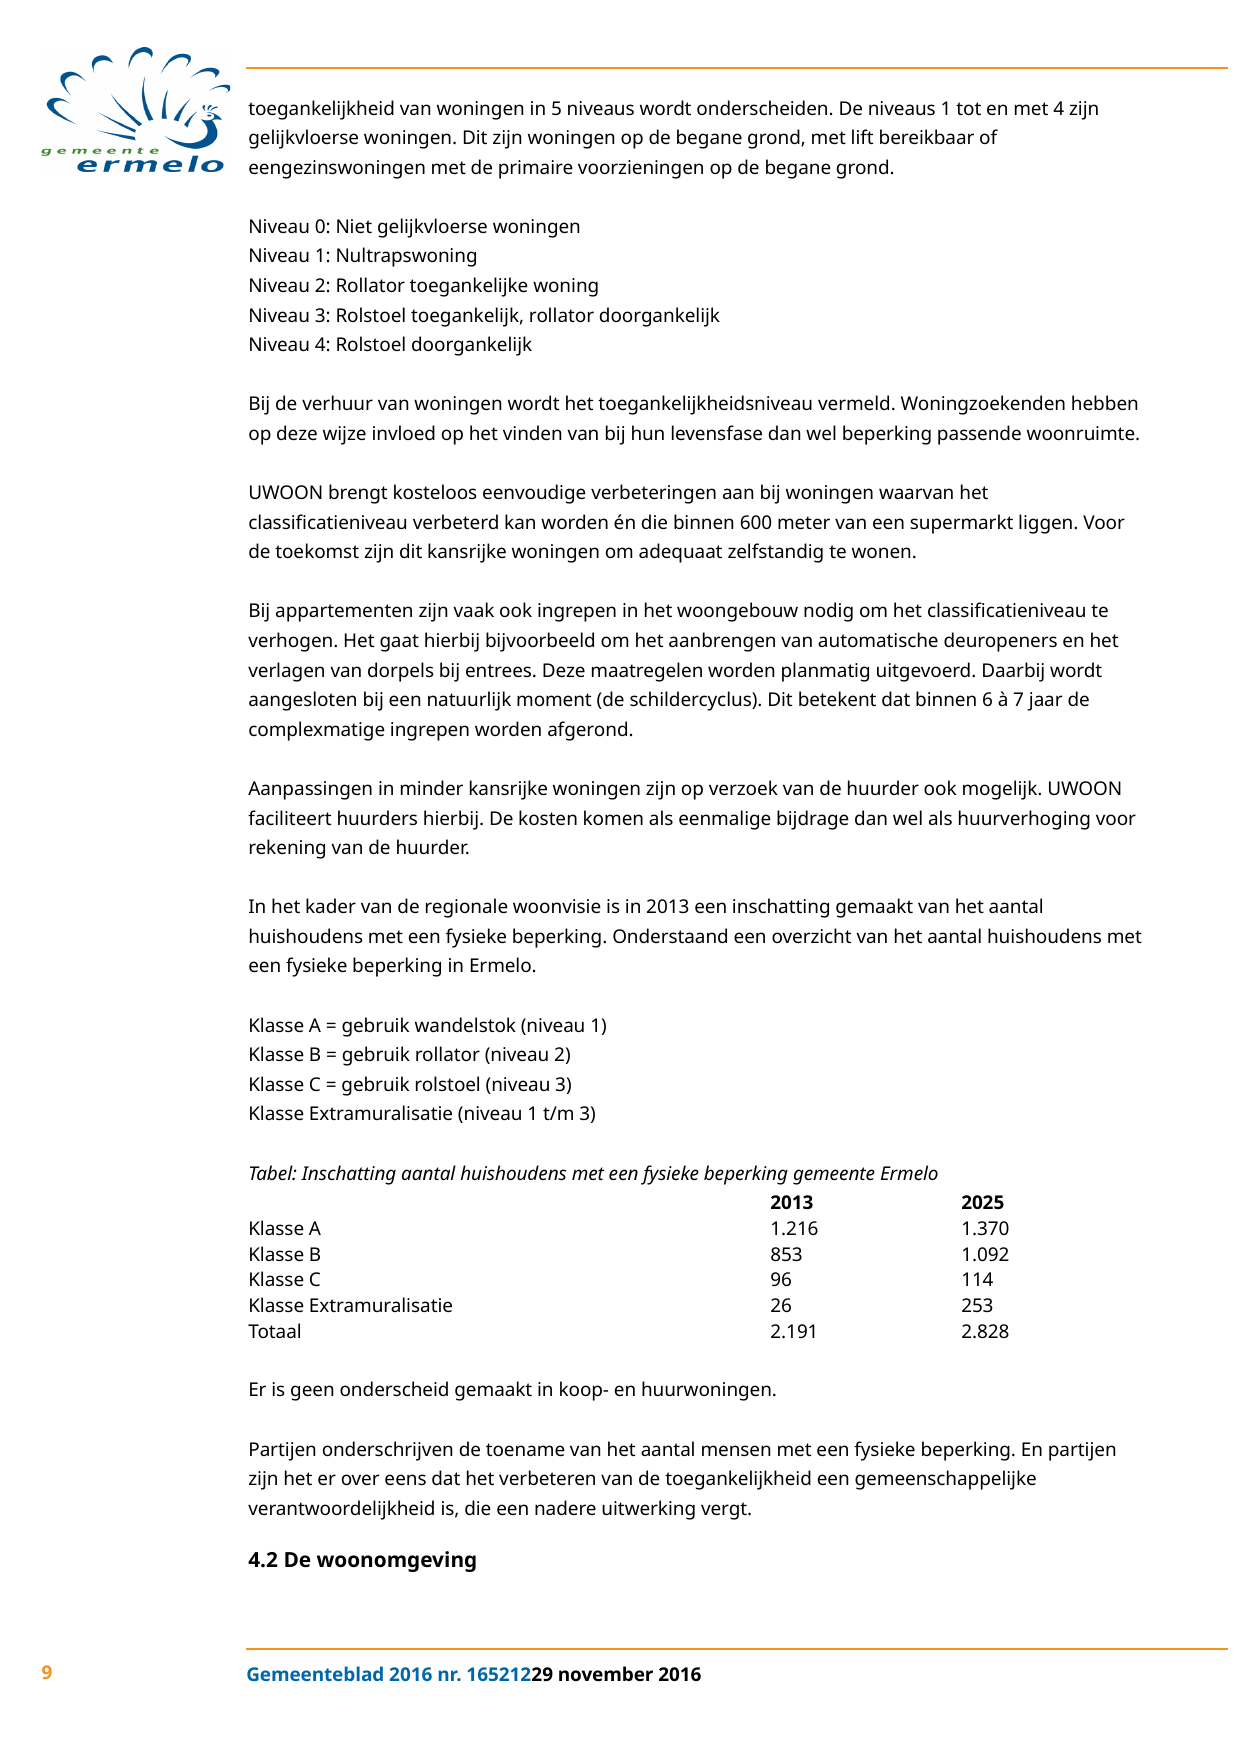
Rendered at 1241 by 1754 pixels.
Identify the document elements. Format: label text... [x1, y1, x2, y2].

table_header 2025 [961, 1190, 1152, 1215]
table_cell 253 [961, 1293, 1152, 1318]
text Niveau 3: Rolstoel toegankelijk, rollator doorgankelijk [248, 302, 1152, 328]
text Klasse C = gebruik rolstoel (niveau 3) [248, 1071, 1152, 1097]
table_cell Klasse A [248, 1215, 770, 1241]
table_cell 1.092 [961, 1241, 1152, 1267]
text Klasse Extramuralisatie (niveau 1 t/m 3) [248, 1101, 1152, 1126]
table_cell Klasse B [248, 1241, 770, 1267]
text Niveau 1: Nultrapswoning [248, 243, 1152, 268]
text 4.2 De woonomgeving [248, 1545, 1152, 1574]
table_cell Klasse Extramuralisatie [248, 1293, 770, 1318]
table_cell 2.191 [770, 1318, 961, 1344]
text Tabel: Inschatting aantal huishoudens met een fysieke beperking gemeente Ermelo [248, 1160, 1152, 1186]
text toegankelijkheid van woningen in 5 niveaus wordt onderscheiden. De niveaus 1 tot en met 4 zijn gelijkvloerse woningen. Dit zijn woningen op de begane grond, met lift bereikbaar of eengezinswoningen met de primaire voorzieningen op de begane grond. [248, 95, 1152, 180]
table_cell 26 [770, 1293, 961, 1318]
text Klasse A = gebruik wandelstok (niveau 1) [248, 1012, 1152, 1038]
table_cell Klasse C [248, 1267, 770, 1292]
text UWOON brengt kosteloos eenvoudige verbeteringen aan bij woningen waarvan het classificatieniveau verbeterd kan worden én die binnen 600 meter van een supermarkt liggen. Voor de toekomst zijn dit kansrijke woningen om adequaat zelfstandig te wonen. [248, 479, 1152, 564]
table_cell 1.216 [770, 1215, 961, 1241]
table_cell 114 [961, 1267, 1152, 1292]
picture [41, 47, 231, 172]
table_cell 2.828 [961, 1318, 1152, 1344]
text Niveau 2: Rollator toegankelijke woning [248, 272, 1152, 298]
text Partijen onderschrijven de toename van het aantal mensen met een fysieke beperking. En partijen zijn het er over eens dat het verbeteren van de toegankelijkheid een gemeenschappelijke verantwoordelijkheid is, die een nadere uitwerking vergt. [248, 1436, 1152, 1521]
table_header [248, 1190, 770, 1215]
text Er is geen onderscheid gemaakt in koop- en huurwoningen. [248, 1377, 1152, 1402]
text Bij appartementen zijn vaak ook ingrepen in het woongebouw nodig om het classificatieniveau te verhogen. Het gaat hierbij bijvoorbeeld om het aanbrengen van automatische deuropeners en het verlagen van dorpels bij entrees. Deze maatregelen worden planmatig uitgevoerd. Daarbij wordt aangesloten bij een natuurlijk moment (de schildercyclus). Dit betekent dat binnen 6 à 7 jaar de complexmatige ingrepen worden afgerond. [248, 598, 1152, 742]
text Niveau 4: Rolstoel doorgankelijk [248, 331, 1152, 357]
text Bij de verhuur van woningen wordt het toegankelijkheidsniveau vermeld. Woningzoekenden hebben op deze wijze invloed op het vinden van bij hun levensfase dan wel beperking passende woonruimte. [248, 391, 1152, 446]
table_header 2013 [770, 1190, 961, 1215]
text Niveau 0: Niet gelijkvloerse woningen [248, 213, 1152, 239]
table_cell 853 [770, 1241, 961, 1267]
table_cell 1.370 [961, 1215, 1152, 1241]
text Klasse B = gebruik rollator (niveau 2) [248, 1041, 1152, 1067]
text In het kader van de regionale woonvisie is in 2013 een inschatting gemaakt van het aantal huishoudens met een fysieke beperking. Onderstaand een overzicht van het aantal huishoudens met een fysieke beperking in Ermelo. [248, 893, 1152, 978]
table_cell 96 [770, 1267, 961, 1292]
text Aanpassingen in minder kansrijke woningen zijn op verzoek van de huurder ook mogelijk. UWOON faciliteert huurders hierbij. De kosten komen als eenmalige bijdrage dan wel als huurverhoging voor rekening van de huurder. [248, 775, 1152, 860]
table_cell Totaal [248, 1318, 770, 1344]
